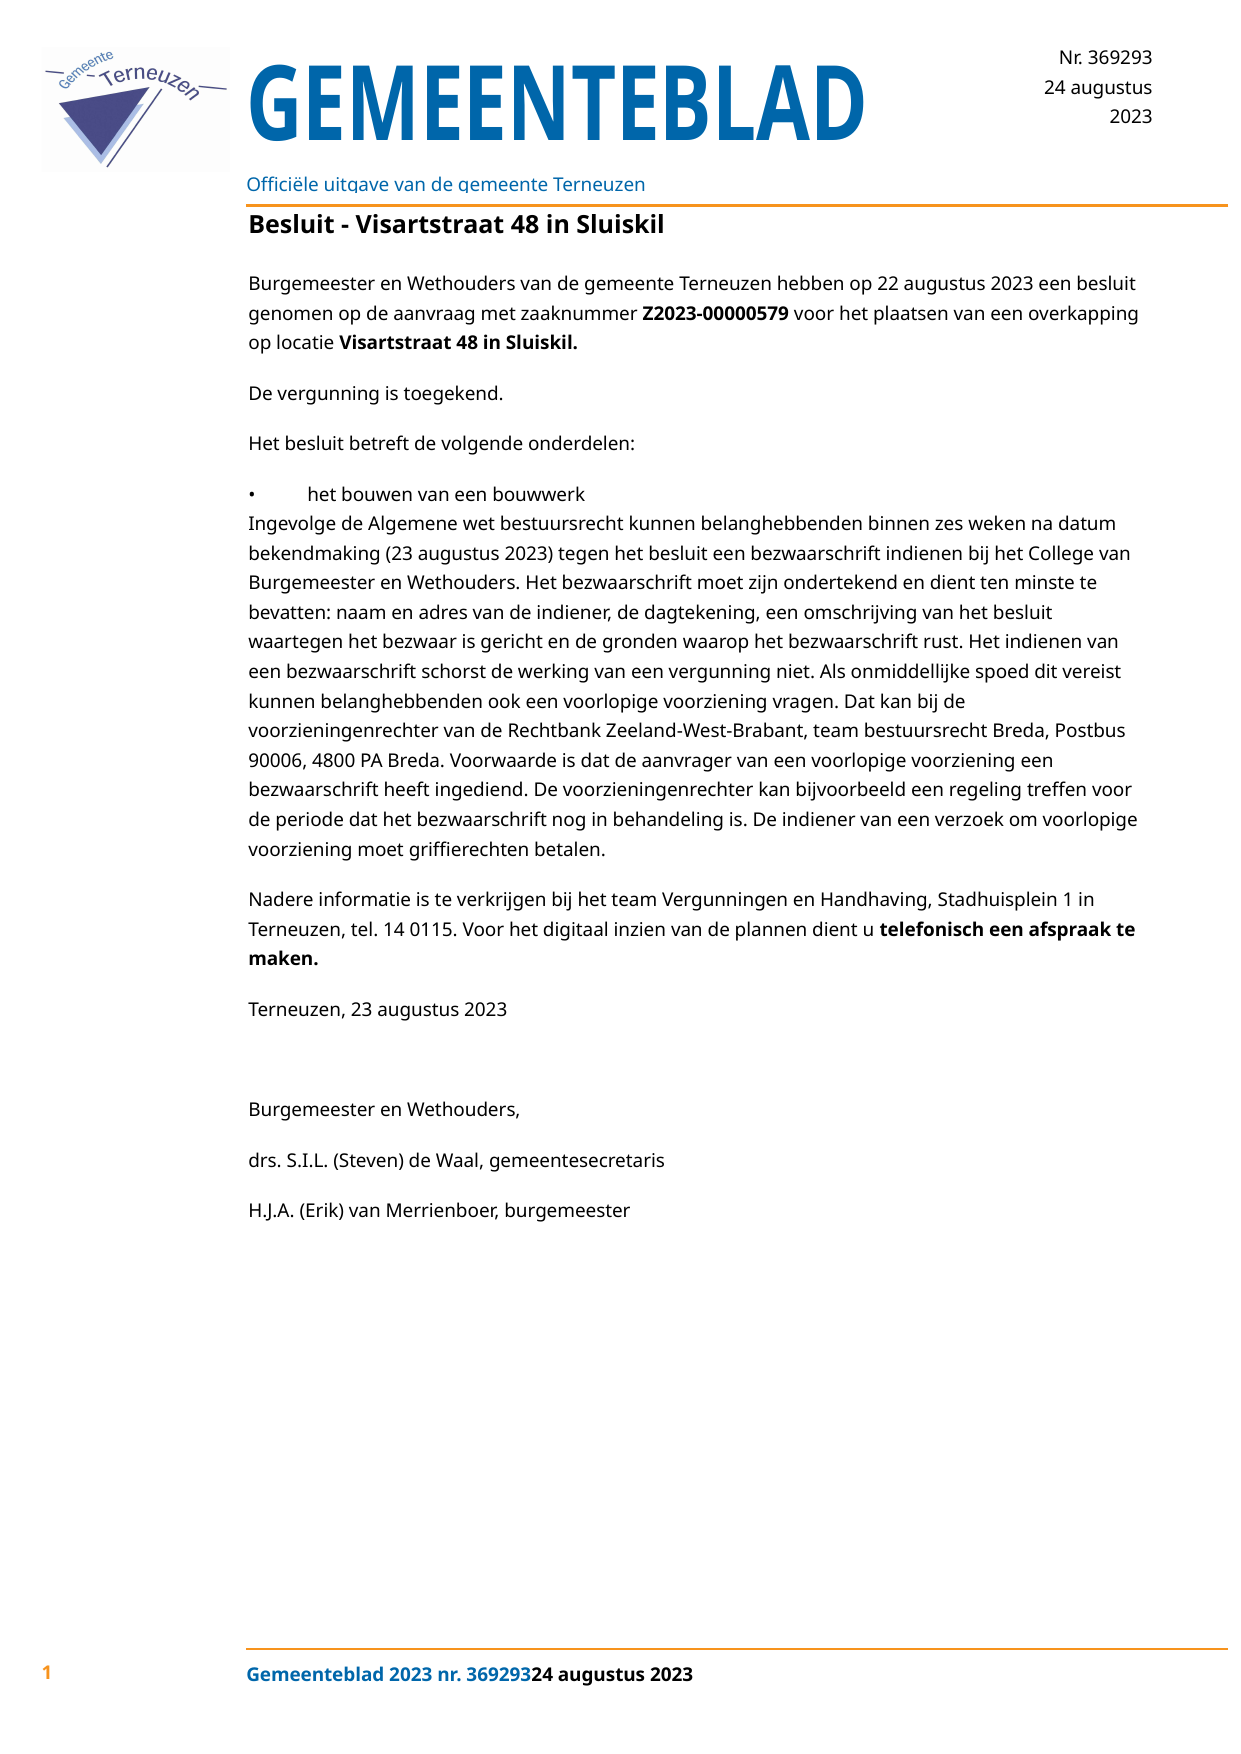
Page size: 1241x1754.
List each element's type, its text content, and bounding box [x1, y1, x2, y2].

text drs. S.I.L. (Steven) de Waal, gemeentesecretaris [248, 1147, 1152, 1173]
text Terneuzen, 23 augustus 2023 [248, 996, 1152, 1021]
text De vergunning is toegekend. [248, 380, 1152, 406]
text Besluit - Visartstraat 48 in Sluiskil [248, 207, 1152, 241]
text Ingevolge de Algemene wet bestuursrecht kunnen belanghebbenden binnen zes weken na datum bekendmaking (23 augustus 2023) tegen het besluit een bezwaarschrift indienen bij het College van Burgemeester en Wethouders. Het bezwaarschrift moet zijn ondertekend en dient ten minste te bevatten: naam en adres van de indiener, de dagtekening, een omschrijving van het besluit waartegen het bezwaar is gericht en de gronden waarop het bezwaarschrift rust. Het indienen van een bezwaarschrift schorst de werking van een vergunning niet. Als onmiddellijke spoed dit vereist kunnen belanghebbenden ook een voorlopige voorziening vragen. Dat kan bij de voorzieningenrechter van de Rechtbank Zeeland-West-Brabant, team bestuursrecht Breda, Postbus 90006, 4800 PA Breda. Voorwaarde is dat de aanvrager van een voorlopige voorziening een bezwaarschrift heeft ingediend. De voorzieningenrechter kan bijvoorbeeld een regeling treffen voor de periode dat het bezwaarschrift nog in behandeling is. De indiener van een verzoek om voorlopige voorziening moet griffierechten betalen. [248, 510, 1152, 861]
text Het besluit betreft de volgende onderdelen: [248, 430, 1152, 456]
text H.J.A. (Erik) van Merrienboer, burgemeester [248, 1197, 1152, 1223]
picture [41, 47, 231, 172]
list het bouwen van een bouwwerk [248, 481, 1152, 506]
text Burgemeester en Wethouders, [248, 1097, 1152, 1122]
text Nadere informatie is te verkrijgen bij het team Vergunningen en Handhaving, Stadhuisplein 1 in Terneuzen, tel. 14 0115. Voor het digitaal inzien van de plannen dient u telefonisch een afspraak te maken. [248, 886, 1152, 971]
text Burgemeester en Wethouders van de gemeente Terneuzen hebben op 22 augustus 2023 een besluit genomen op de aanvraag met zaaknummer Z2023-00000579 voor het plaatsen van een overkapping op locatie Visartstraat 48 in Sluiskil. [248, 270, 1152, 355]
